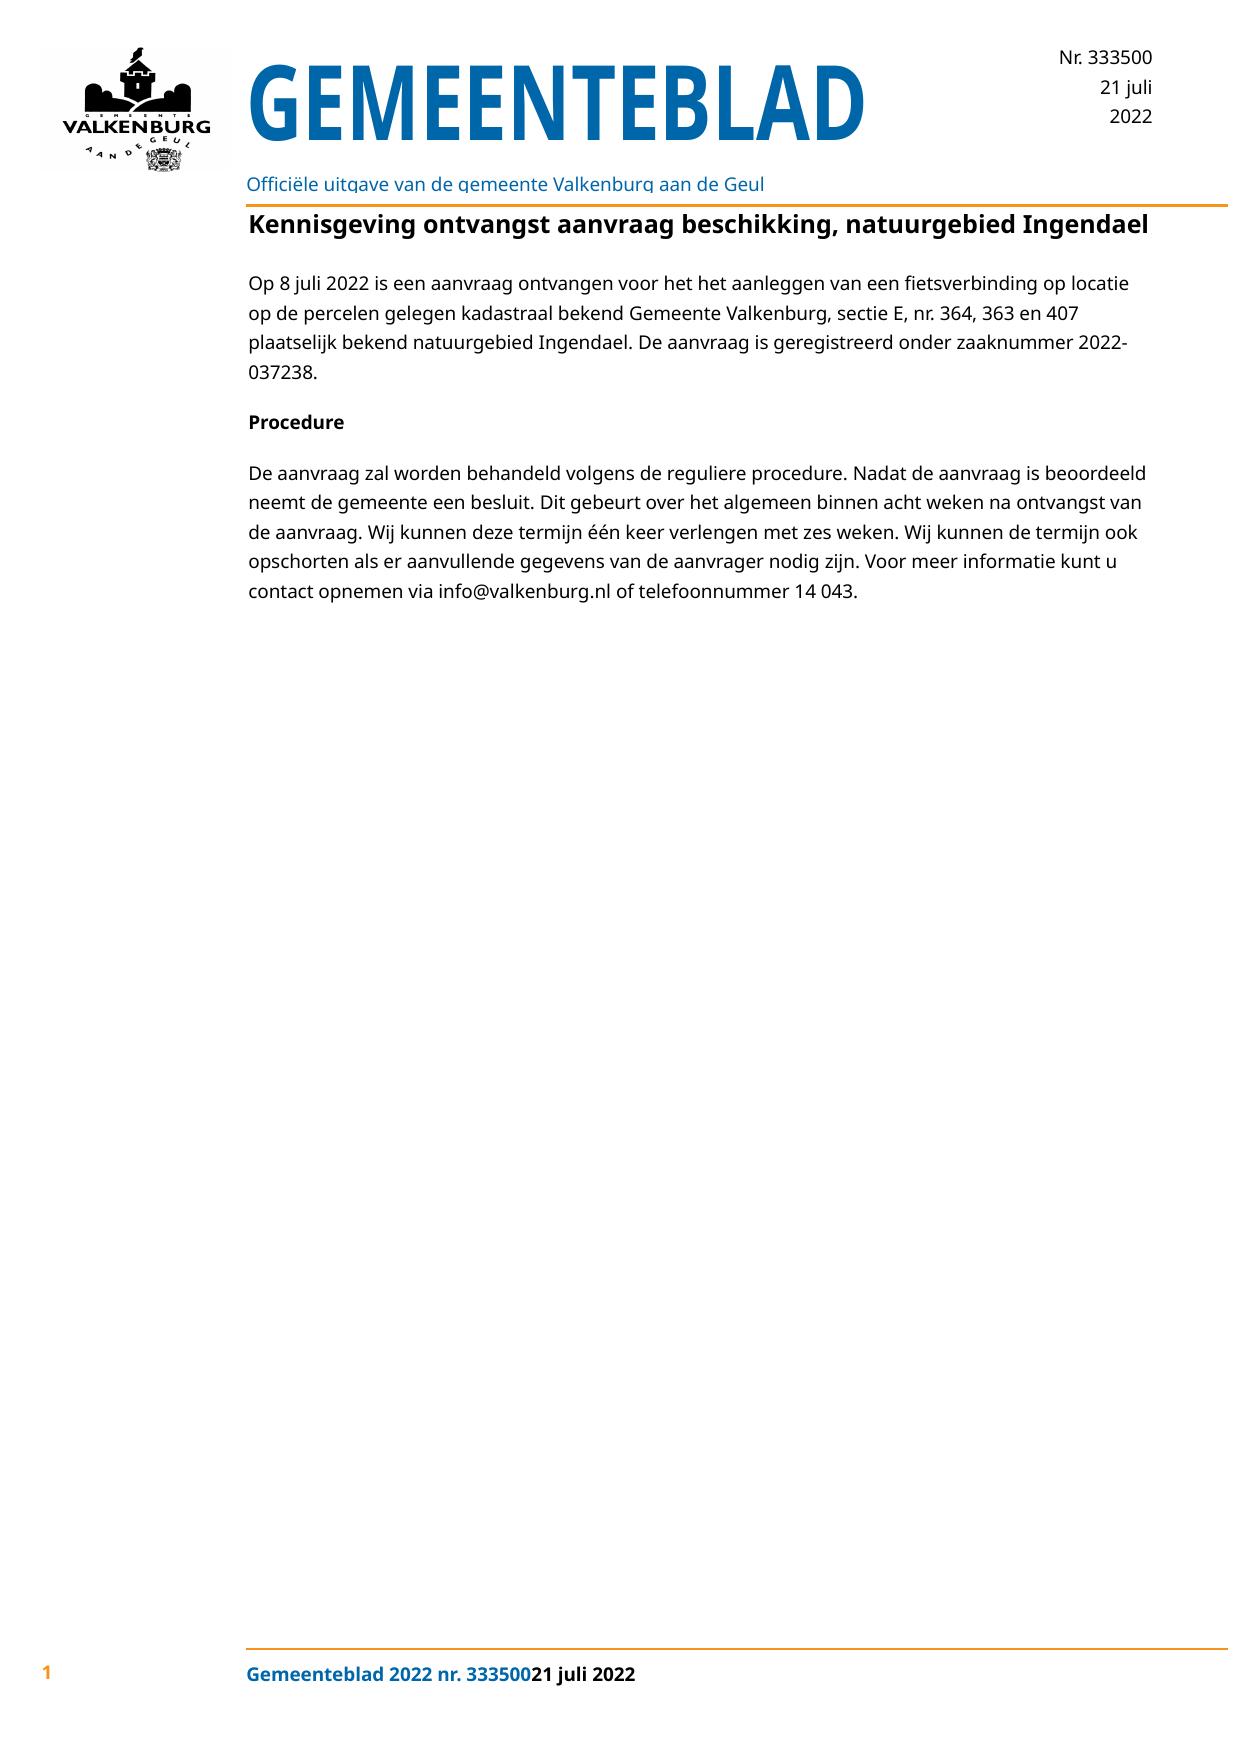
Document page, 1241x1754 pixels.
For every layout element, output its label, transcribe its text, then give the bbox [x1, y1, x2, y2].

text Kennisgeving ontvangst aanvraag beschikking, natuurgebied Ingendael [248, 207, 1152, 241]
text Procedure [248, 409, 1152, 435]
text Op 8 juli 2022 is een aanvraag ontvangen voor het het aanleggen van een fietsverbinding op locatie op de percelen gelegen kadastraal bekend Gemeente Valkenburg, sectie E, nr. 364, 363 en 407 plaatselijk bekend natuurgebied Ingendael. De aanvraag is geregistreerd onder zaaknummer 2022-037238. [248, 270, 1152, 385]
text De aanvraag zal worden behandeld volgens de reguliere procedure. Nadat de aanvraag is beoordeeld neemt de gemeente een besluit. Dit gebeurt over het algemeen binnen acht weken na ontvangst van de aanvraag. Wij kunnen deze termijn één keer verlengen met zes weken. Wij kunnen de termijn ook opschorten als er aanvullende gegevens van de aanvrager nodig zijn. Voor meer informatie kunt u contact opnemen via info@valkenburg.nl of telefoonnummer 14 043. [248, 460, 1152, 604]
picture [41, 47, 231, 172]
